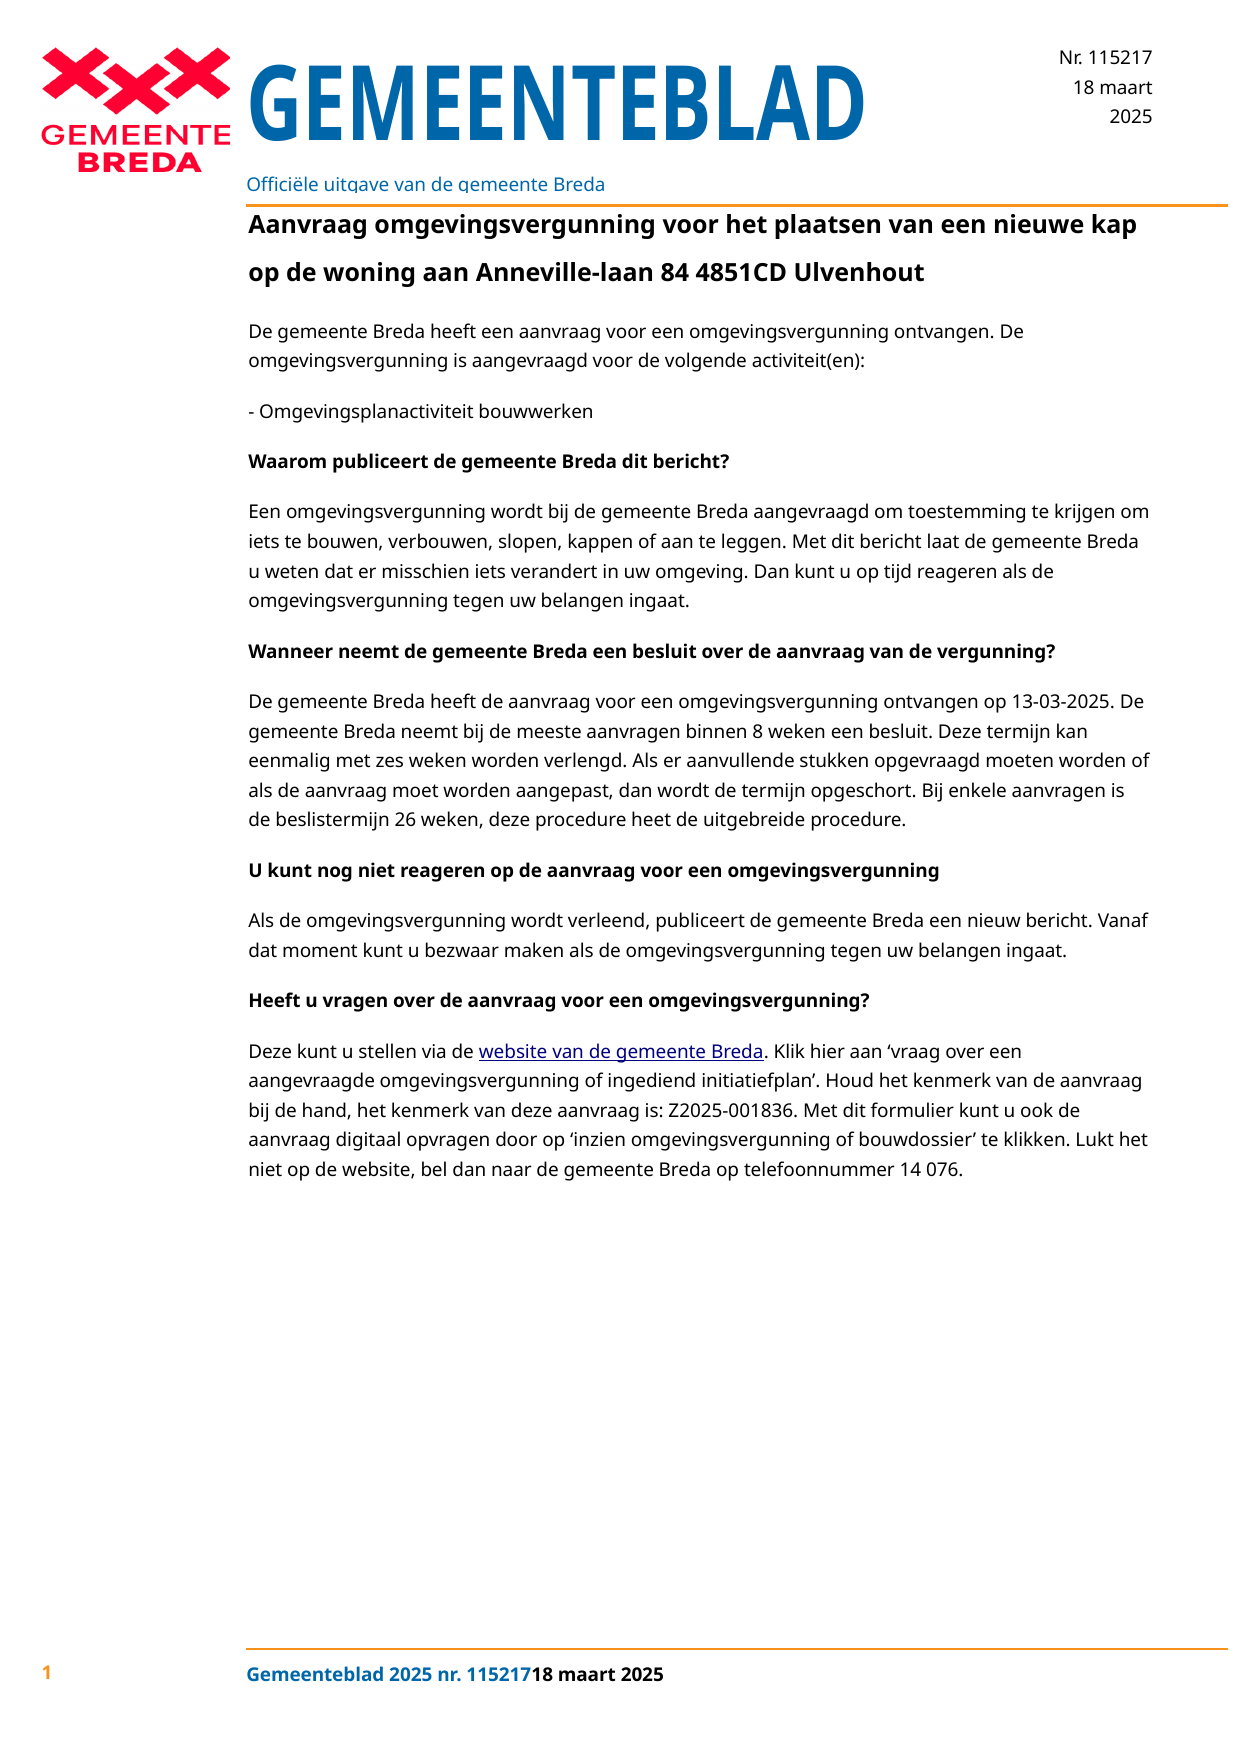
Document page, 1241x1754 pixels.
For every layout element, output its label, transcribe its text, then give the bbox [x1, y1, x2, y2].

text Waarom publiceert de gemeente Breda dit bericht? [248, 448, 1152, 474]
text De gemeente Breda heeft de aanvraag voor een omgevingsvergunning ontvangen op 13-03-2025. De gemeente Breda neemt bij de meeste aanvragen binnen 8 weken een besluit. Deze termijn kan eenmalig met zes weken worden verlengd. Als er aanvullende stukken opgevraagd moeten worden of als de aanvraag moet worden aangepast, dan wordt de termijn opgeschort. Bij enkele aanvragen is de beslistermijn 26 weken, deze procedure heet de uitgebreide procedure. [248, 688, 1152, 832]
text - Omgevingsplanactiviteit bouwwerken [248, 398, 1152, 424]
text Als de omgevingsvergunning wordt verleend, publiceert de gemeente Breda een nieuw bericht. Vanaf dat moment kunt u bezwaar maken als de omgevingsvergunning tegen uw belangen ingaat. [248, 907, 1152, 963]
text U kunt nog niet reageren op de aanvraag voor een omgevingsvergunning [248, 857, 1152, 883]
text Wanneer neemt de gemeente Breda een besluit over de aanvraag van de vergunning? [248, 638, 1152, 664]
text De gemeente Breda heeft een aanvraag voor een omgevingsvergunning ontvangen. De omgevingsvergunning is aangevraagd voor de volgende activiteit(en): [248, 318, 1152, 373]
text Een omgevingsvergunning wordt bij de gemeente Breda aangevraagd om toestemming te krijgen om iets te bouwen, verbouwen, slopen, kappen of aan te leggen. Met dit bericht laat de gemeente Breda u weten dat er misschien iets verandert in uw omgeving. Dan kunt u op tijd reageren als de omgevingsvergunning tegen uw belangen ingaat. [248, 499, 1152, 613]
text Deze kunt u stellen via de website van de gemeente Breda. Klik hier aan ‘vraag over een aangevraagde omgevingsvergunning of ingediend initiatiefplan’. Houd het kenmerk van de aanvraag bij de hand, het kenmerk van deze aanvraag is: Z2025-001836. Met dit formulier kunt u ook de aanvraag digitaal opvragen door op ‘inzien omgevingsvergunning of bouwdossier’ te klikken. Lukt het niet op de website, bel dan naar de gemeente Breda op telefoonnummer 14 076. [248, 1038, 1152, 1182]
text Heeft u vragen over de aanvraag voor een omgevingsvergunning? [248, 987, 1152, 1013]
picture [41, 47, 231, 172]
text Aanvraag omgevingsvergunning voor het plaatsen van een nieuwe kap op de woning aan Anneville-laan 84 4851CD Ulvenhout [248, 207, 1152, 288]
